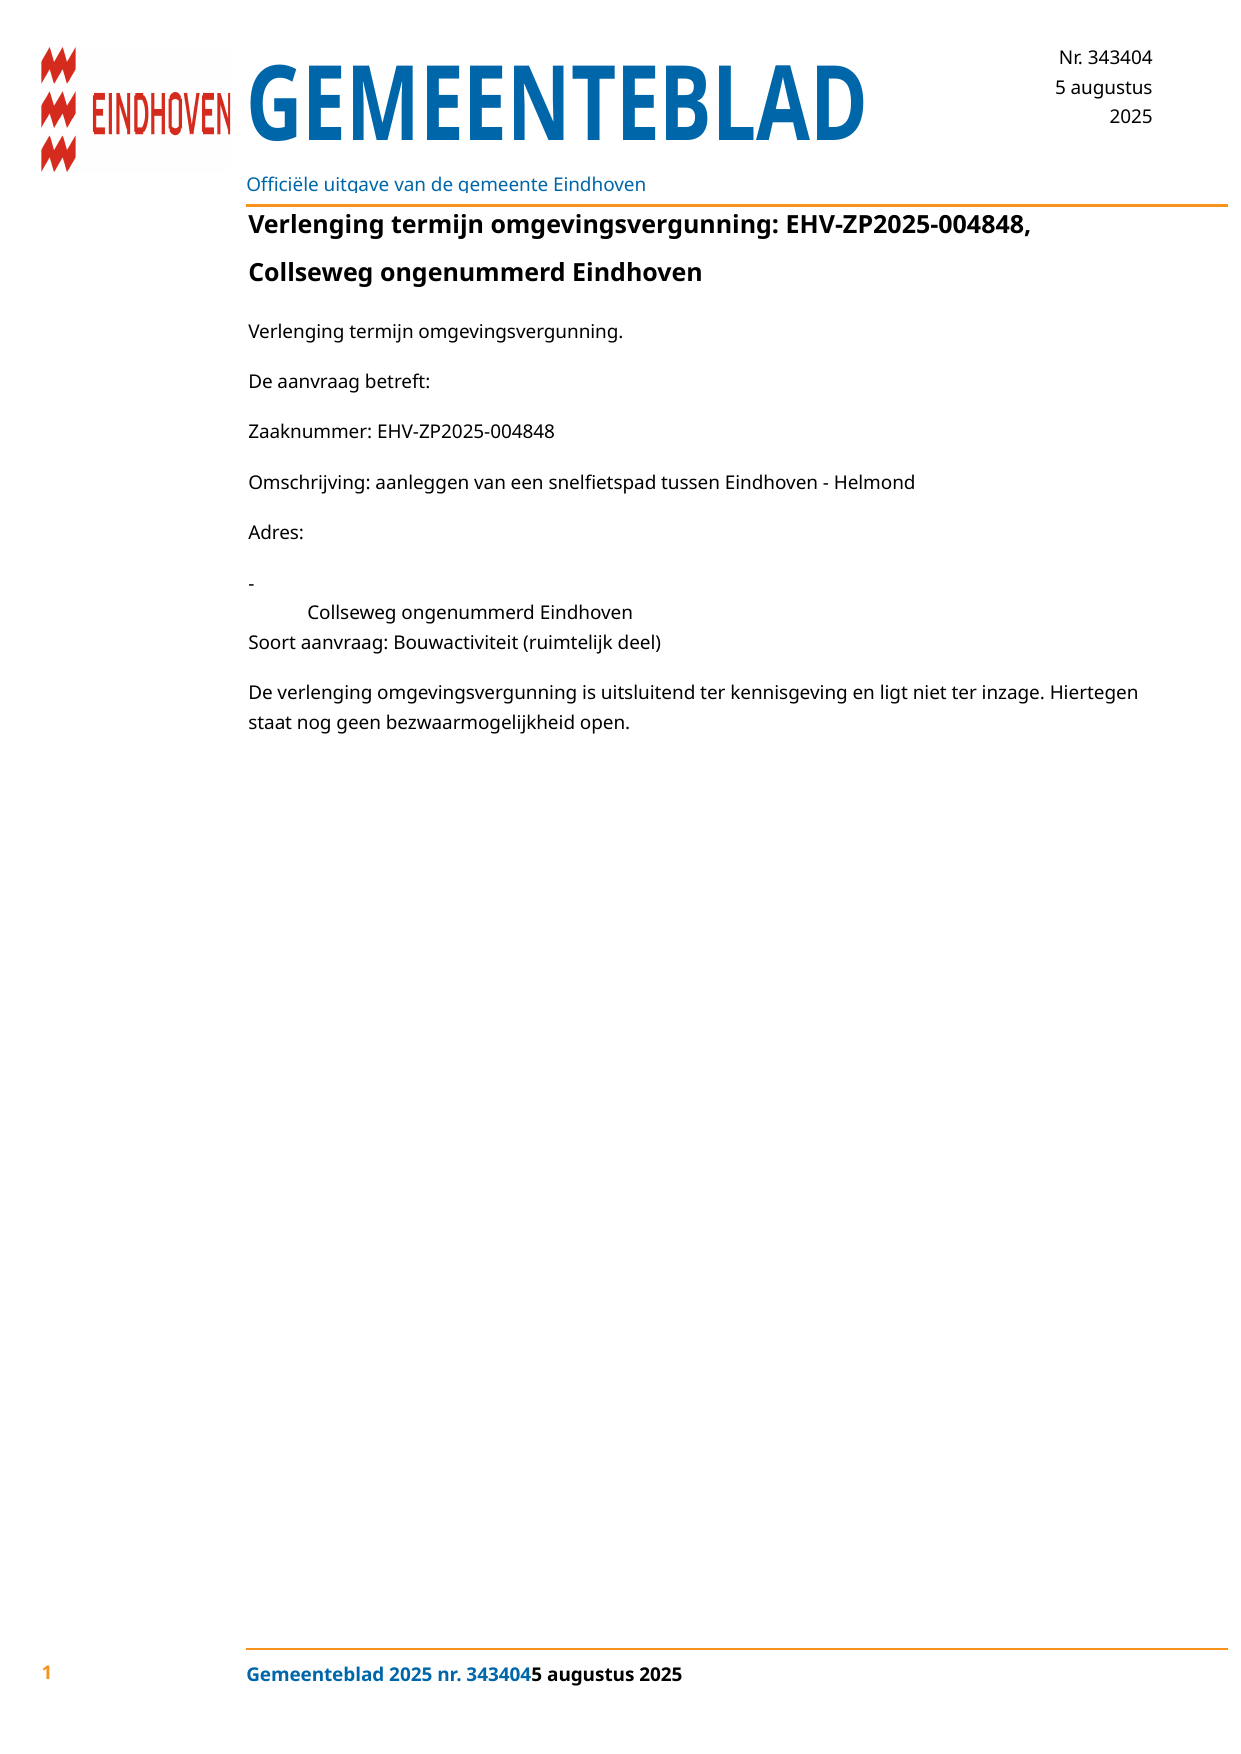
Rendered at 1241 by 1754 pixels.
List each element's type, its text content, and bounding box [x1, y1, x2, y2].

text Soort aanvraag: Bouwactiviteit (ruimtelijk deel) [248, 629, 1152, 655]
list Collseweg ongenummerd Eindhoven [248, 599, 1152, 625]
text De aanvraag betreft: [248, 368, 1152, 394]
text Verlenging termijn omgevingsvergunning. [248, 318, 1152, 344]
text Adres: [248, 519, 1152, 545]
text Zaaknummer: EHV-ZP2025-004848 [248, 419, 1152, 444]
text Omschrijving: aanleggen van een snelfietspad tussen Eindhoven - Helmond [248, 469, 1152, 495]
picture [41, 47, 231, 172]
text De verlenging omgevingsvergunning is uitsluitend ter kennisgeving en ligt niet ter inzage. Hiertegen staat nog geen bezwaarmogelijkheid open. [248, 679, 1152, 735]
text Verlenging termijn omgevingsvergunning: EHV-ZP2025-004848, Collseweg ongenummerd Eindhoven [248, 207, 1152, 288]
